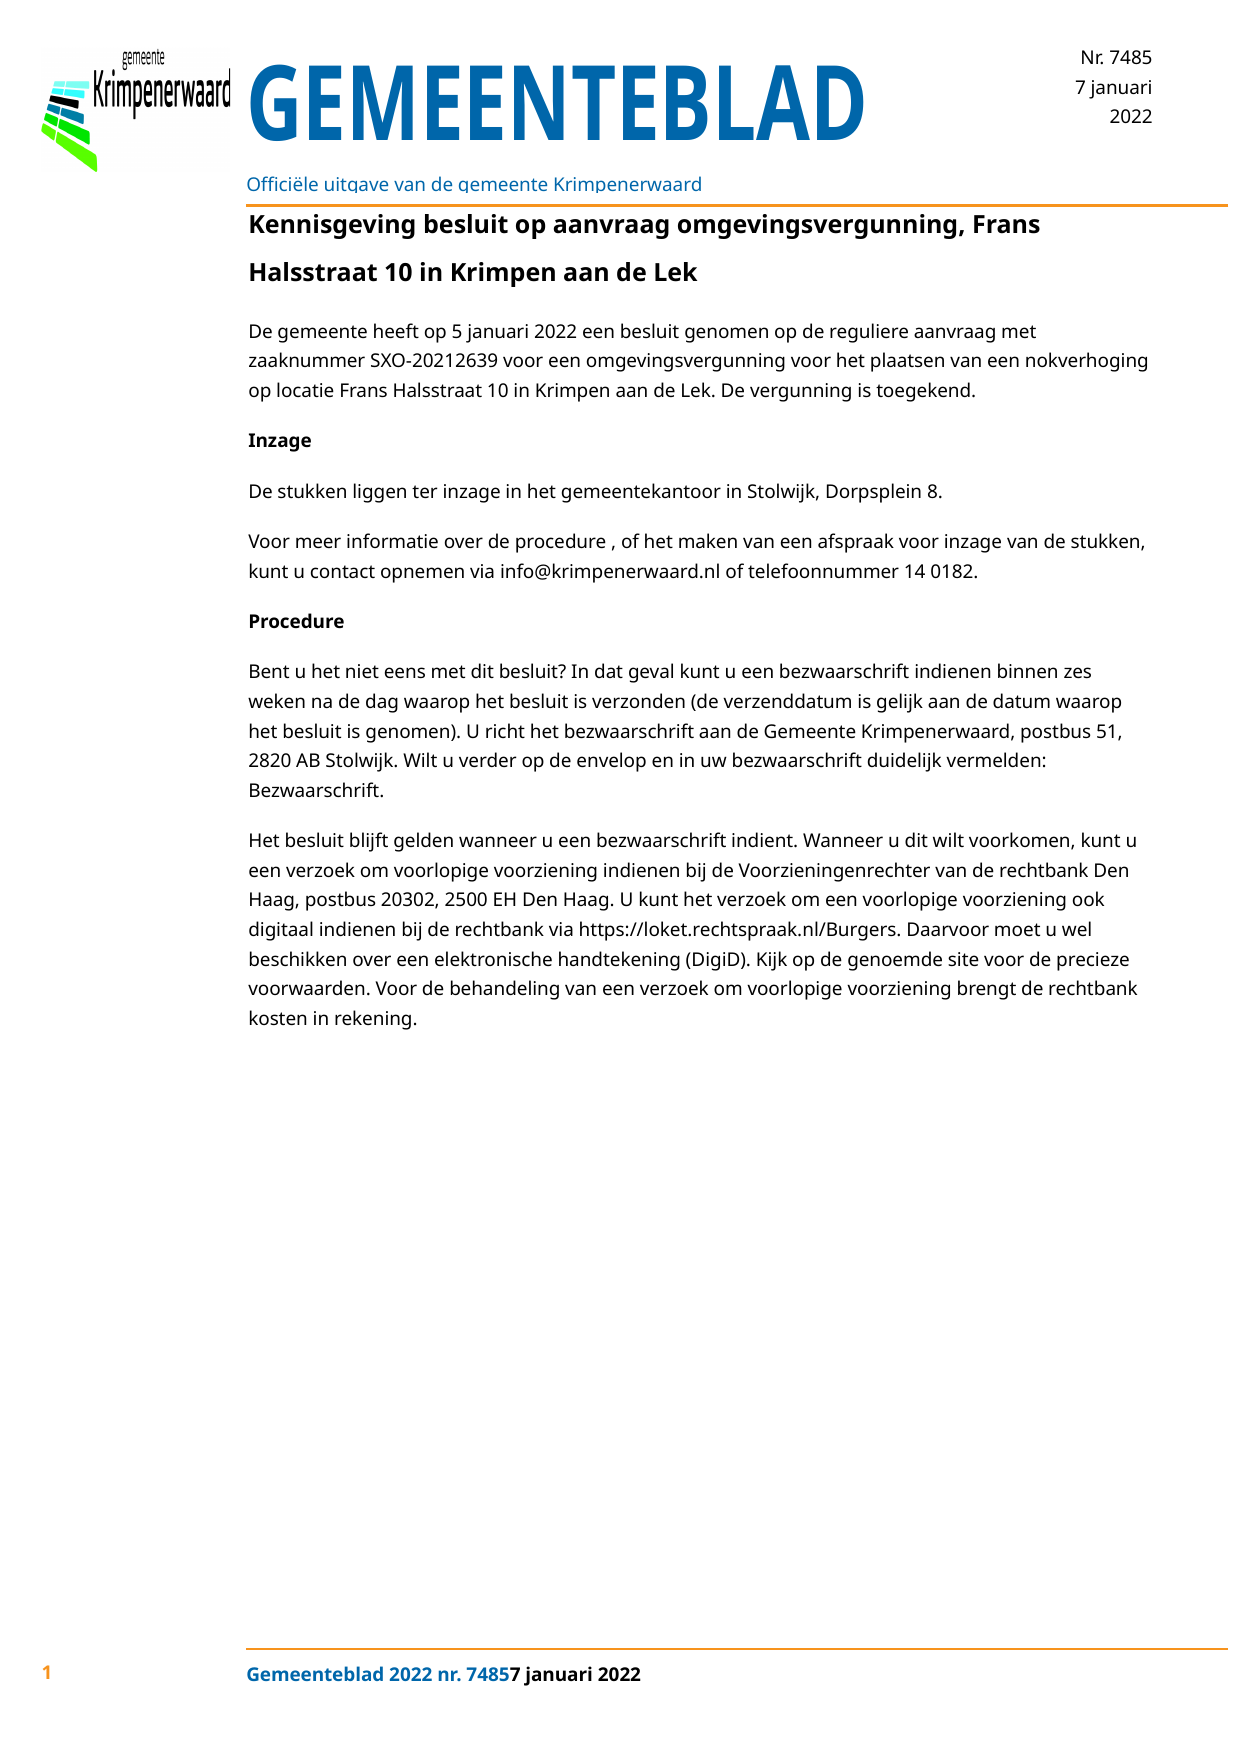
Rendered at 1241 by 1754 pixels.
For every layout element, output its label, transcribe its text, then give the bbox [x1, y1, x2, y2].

picture [41, 47, 231, 172]
text Bent u het niet eens met dit besluit? In dat geval kunt u een bezwaarschrift indienen binnen zes weken na de dag waarop het besluit is verzonden (de verzenddatum is gelijk aan de datum waarop het besluit is genomen). U richt het bezwaarschrift aan de Gemeente Krimpenerwaard, postbus 51, 2820 AB Stolwijk. Wilt u verder op de envelop en in uw bezwaarschrift duidelijk vermelden: Bezwaarschrift. [248, 659, 1152, 803]
text De stukken liggen ter inzage in het gemeentekantoor in Stolwijk, Dorpsplein 8. [248, 478, 1152, 504]
text Kennisgeving besluit op aanvraag omgevingsvergunning, Frans Halsstraat 10 in Krimpen aan de Lek [248, 207, 1152, 288]
text De gemeente heeft op 5 januari 2022 een besluit genomen op de reguliere aanvraag met zaaknummer SXO-20212639 voor een omgevingsvergunning voor het plaatsen van een nokverhoging op locatie Frans Halsstraat 10 in Krimpen aan de Lek. De vergunning is toegekend. [248, 318, 1152, 403]
text Het besluit blijft gelden wanneer u een bezwaarschrift indient. Wanneer u dit wilt voorkomen, kunt u een verzoek om voorlopige voorziening indienen bij de Voorzieningenrechter van de rechtbank Den Haag, postbus 20302, 2500 EH Den Haag. U kunt het verzoek om een voorlopige voorziening ook digitaal indienen bij de rechtbank via https://loket.rechtspraak.nl/Burgers. Daarvoor moet u wel beschikken over een elektronische handtekening (DigiD). Kijk op de genoemde site voor de precieze voorwaarden. Voor de behandeling van een verzoek om voorlopige voorziening brengt de rechtbank kosten in rekening. [248, 827, 1152, 1031]
text Procedure [248, 608, 1152, 634]
text Inzage [248, 427, 1152, 453]
text Voor meer informatie over de procedure , of het maken van een afspraak voor inzage van de stukken, kunt u contact opnemen via info@krimpenerwaard.nl of telefoonnummer 14 0182. [248, 528, 1152, 584]
